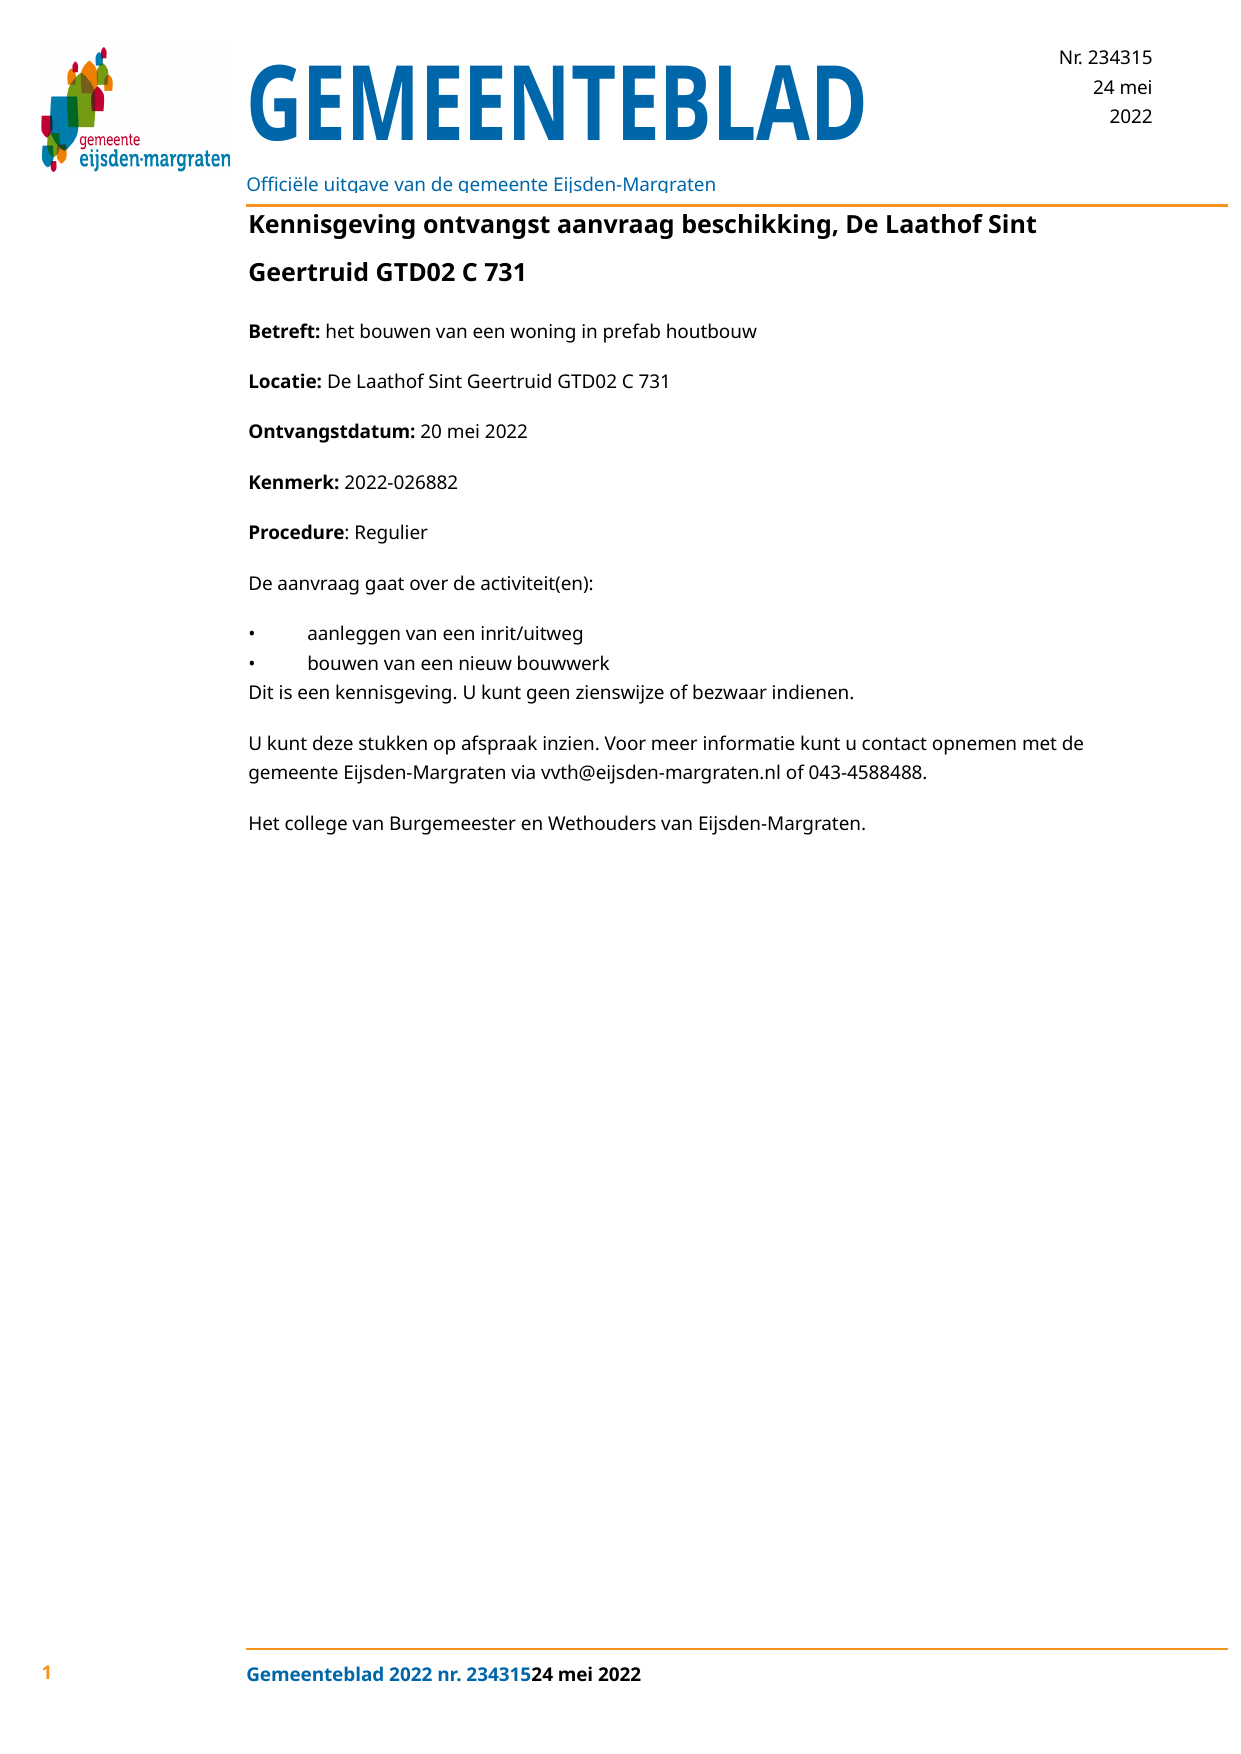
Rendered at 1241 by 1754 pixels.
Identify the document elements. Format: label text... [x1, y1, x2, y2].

text U kunt deze stukken op afspraak inzien. Voor meer informatie kunt u contact opnemen met de gemeente Eijsden-Margraten via vvth@eijsden-margraten.nl of 043-4588488. [248, 730, 1152, 785]
text Betreft: het bouwen van een woning in prefab houtbouw [248, 318, 1152, 344]
text Het college van Burgemeester en Wethouders van Eijsden-Margraten. [248, 810, 1152, 836]
picture [41, 47, 231, 172]
list aanleggen van een inrit/uitweg [248, 620, 1152, 646]
text Ontvangstdatum: 20 mei 2022 [248, 419, 1152, 444]
text Dit is een kennisgeving. U kunt geen zienswijze of bezwaar indienen. [248, 679, 1152, 705]
text Kennisgeving ontvangst aanvraag beschikking, De Laathof Sint Geertruid GTD02 C 731 [248, 207, 1152, 288]
list bouwen van een nieuw bouwwerk [248, 650, 1152, 676]
text Locatie: De Laathof Sint Geertruid GTD02 C 731 [248, 368, 1152, 394]
text Kenmerk: 2022-026882 [248, 469, 1152, 495]
text Procedure: Regulier [248, 519, 1152, 545]
text De aanvraag gaat over de activiteit(en): [248, 570, 1152, 596]
